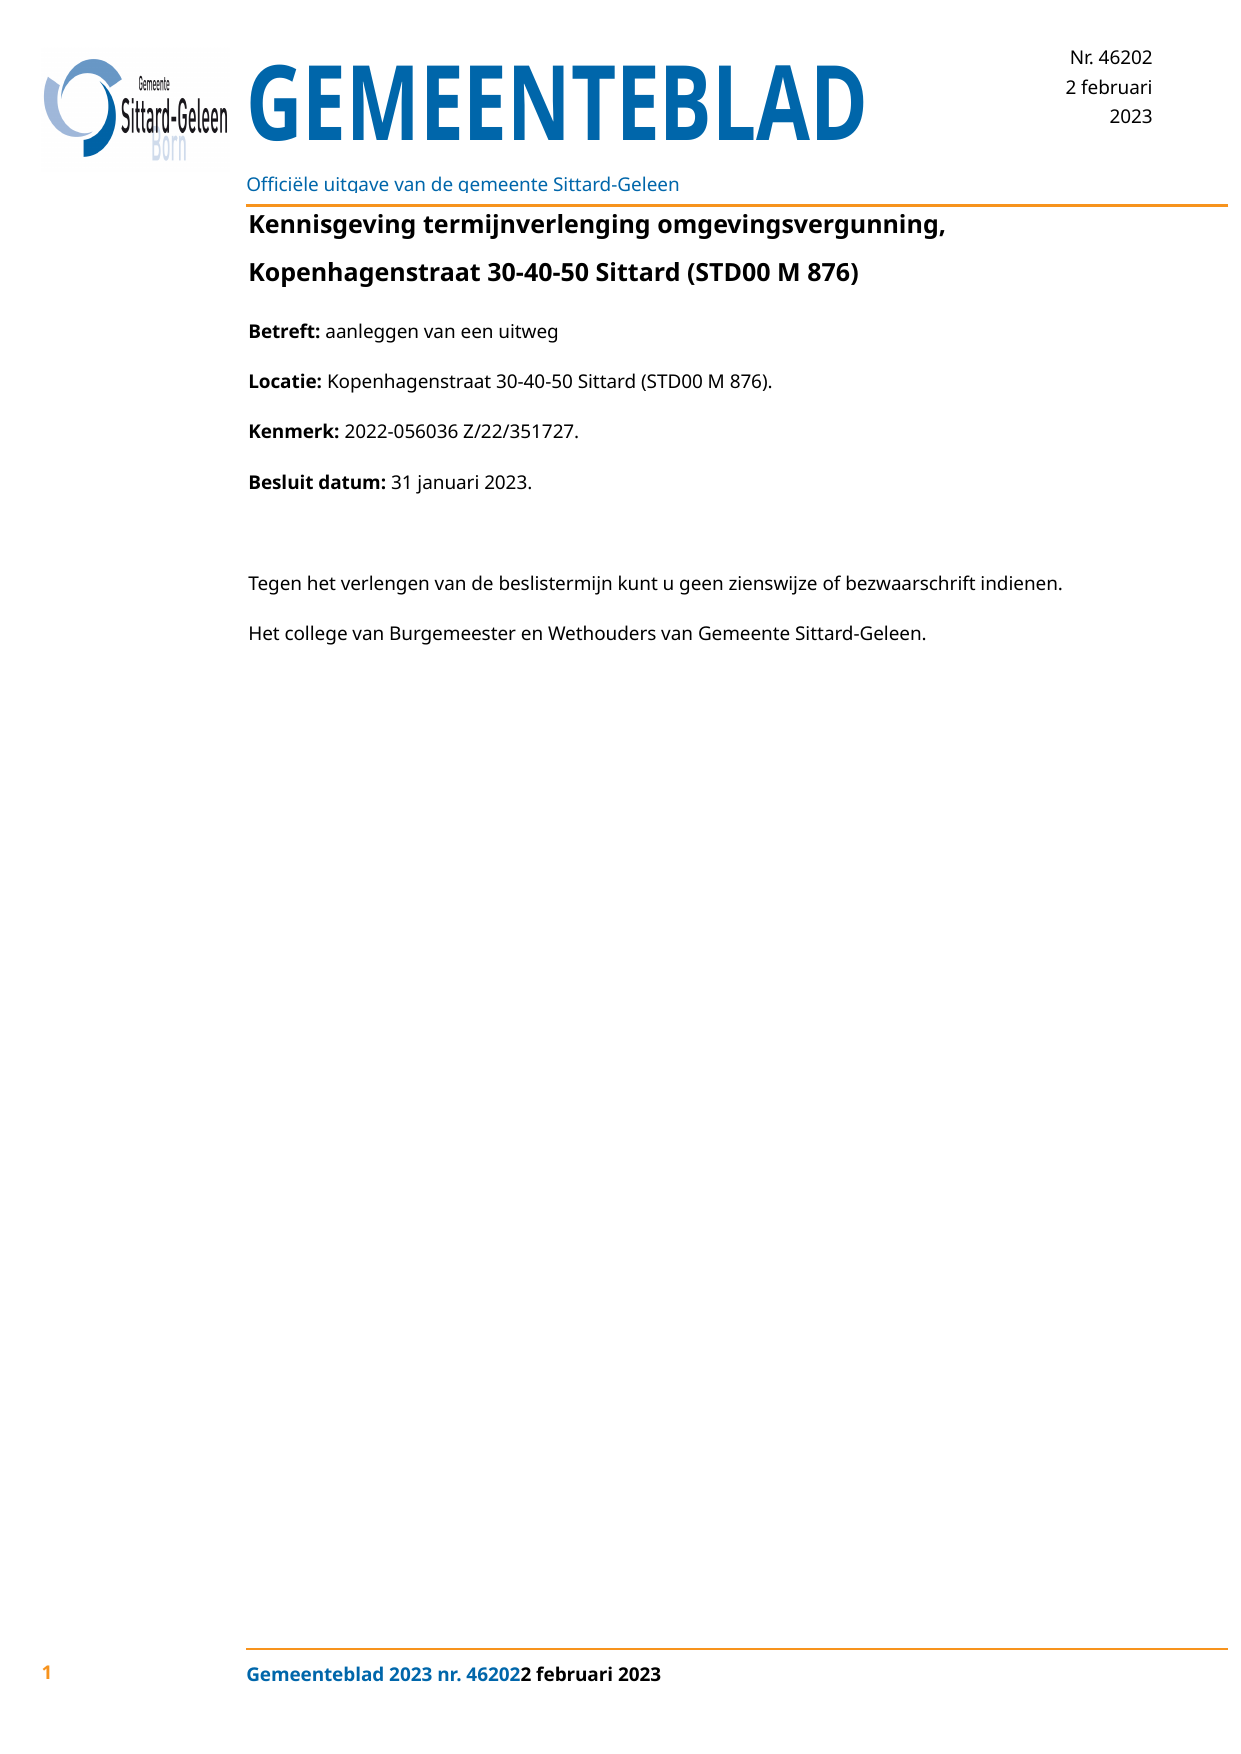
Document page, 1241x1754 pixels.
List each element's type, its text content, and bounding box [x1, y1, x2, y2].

text Tegen het verlengen van de beslistermijn kunt u geen zienswijze of bezwaarschrift indienen. [248, 570, 1152, 596]
text Locatie: Kopenhagenstraat 30-40-50 Sittard (STD00 M 876). [248, 368, 1152, 394]
text Het college van Burgemeester en Wethouders van Gemeente Sittard-Geleen. [248, 620, 1152, 646]
text Kenmerk: 2022-056036 Z/22/351727. [248, 419, 1152, 444]
text Kennisgeving termijnverlenging omgevingsvergunning, Kopenhagenstraat 30-40-50 Sittard (STD00 M 876) [248, 207, 1152, 288]
text Besluit datum: 31 januari 2023. [248, 469, 1152, 495]
text Betreft: aanleggen van een uitweg [248, 318, 1152, 344]
picture [41, 47, 231, 172]
